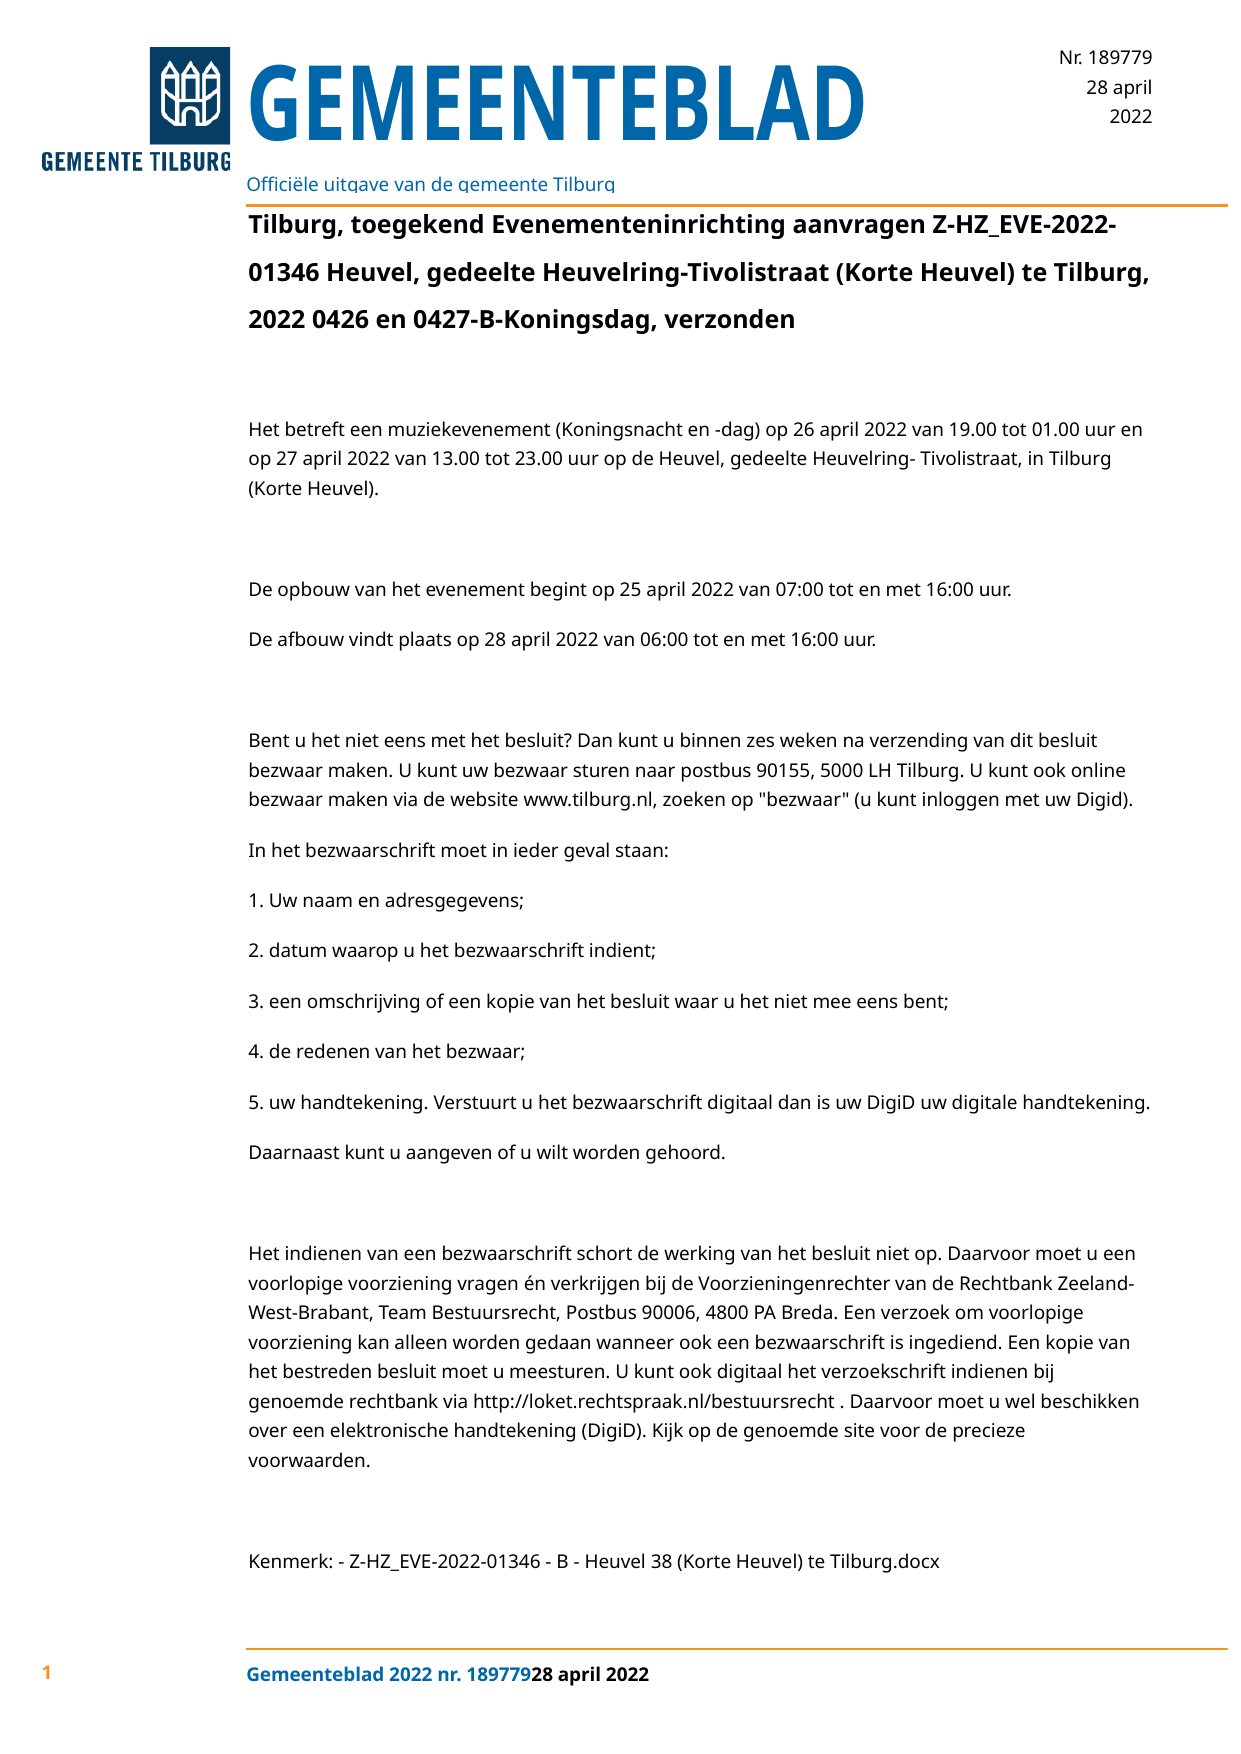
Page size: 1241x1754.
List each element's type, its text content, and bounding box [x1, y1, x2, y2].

text Kenmerk: - Z-HZ_EVE-2022-01346 - B - Heuvel 38 (Korte Heuvel) te Tilburg.docx [248, 1548, 1152, 1574]
text De opbouw van het evenement begint op 25 april 2022 van 07:00 tot en met 16:00 uur. [248, 576, 1152, 602]
text 1. Uw naam en adresgegevens; [248, 887, 1152, 913]
text Het betreft een muziekevenement (Koningsnacht en -dag) op 26 april 2022 van 19.00 tot 01.00 uur en op 27 april 2022 van 13.00 tot 23.00 uur op de Heuvel, gedeelte Heuvelring- Tivolistraat, in Tilburg (Korte Heuvel). [248, 416, 1152, 501]
text De afbouw vindt plaats op 28 april 2022 van 06:00 tot en met 16:00 uur. [248, 626, 1152, 652]
text In het bezwaarschrift moet in ieder geval staan: [248, 837, 1152, 862]
text 4. de redenen van het bezwaar; [248, 1038, 1152, 1064]
text 2. datum waarop u het bezwaarschrift indient; [248, 938, 1152, 963]
text Bent u het niet eens met het besluit? Dan kunt u binnen zes weken na verzending van dit besluit bezwaar maken. U kunt uw bezwaar sturen naar postbus 90155, 5000 LH Tilburg. U kunt ook online bezwaar maken via de website www.tilburg.nl, zoeken op "bezwaar" (u kunt inloggen met uw Digid). [248, 727, 1152, 812]
text 3. een omschrijving of een kopie van het besluit waar u het niet mee eens bent; [248, 988, 1152, 1014]
text Tilburg, toegekend Evenementeninrichting aanvragen Z-HZ_EVE-2022-01346 Heuvel, gedeelte Heuvelring-Tivolistraat (Korte Heuvel) te Tilburg, 2022 0426 en 0427-B-Koningsdag, verzonden [248, 207, 1152, 336]
text Het indienen van een bezwaarschrift schort de werking van het besluit niet op. Daarvoor moet u een voorlopige voorziening vragen én verkrijgen bij de Voorzieningenrechter van de Rechtbank Zeeland-West-Brabant, Team Bestuursrecht, Postbus 90006, 4800 PA Breda. Een verzoek om voorlopige voorziening kan alleen worden gedaan wanneer ook een bezwaarschrift is ingediend. Een kopie van het bestreden besluit moet u meesturen. U kunt ook digitaal het verzoekschrift indienen bij genoemde rechtbank via http://loket.rechtspraak.nl/bestuursrecht . Daarvoor moet u wel beschikken over een elektronische handtekening (DigiD). Kijk op de genoemde site voor de precieze voorwaarden. [248, 1240, 1152, 1473]
text 5. uw handtekening. Verstuurt u het bezwaarschrift digitaal dan is uw DigiD uw digitale handtekening. [248, 1089, 1152, 1114]
picture [41, 47, 231, 172]
text Daarnaast kunt u aangeven of u wilt worden gehoord. [248, 1139, 1152, 1165]
